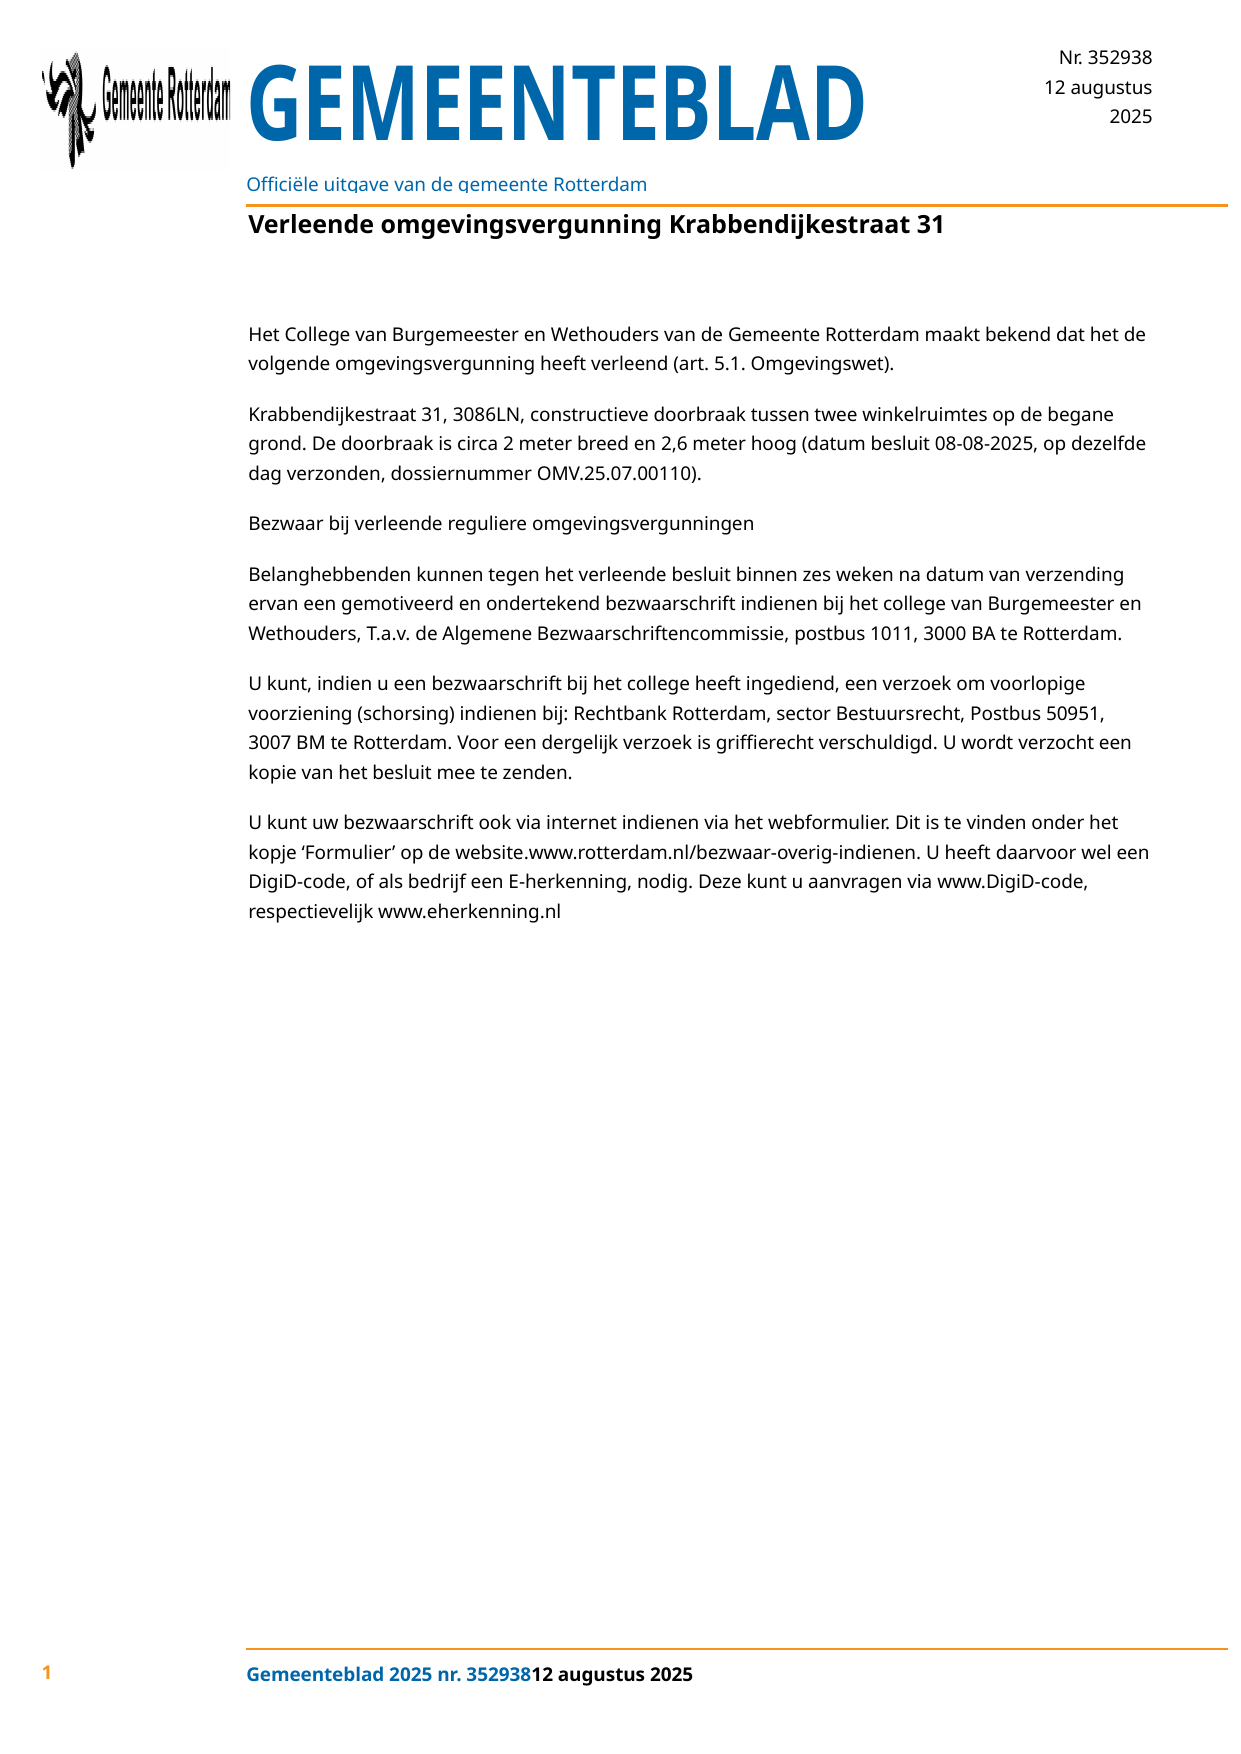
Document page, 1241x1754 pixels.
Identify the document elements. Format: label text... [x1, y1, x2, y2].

text U kunt uw bezwaarschrift ook via internet indienen via het webformulier. Dit is te vinden onder het kopje ‘Formulier’ op de website.www.rotterdam.nl/bezwaar-overig-indienen. U heeft daarvoor wel een DigiD-code, of als bedrijf een E-herkenning, nodig. Deze kunt u aanvragen via www.DigiD-code, respectievelijk www.eherkenning.nl [248, 809, 1152, 924]
text Het College van Burgemeester en Wethouders van de Gemeente Rotterdam maakt bekend dat het de volgende omgevingsvergunning heeft verleend (art. 5.1. Omgevingswet). [248, 321, 1152, 376]
text U kunt, indien u een bezwaarschrift bij het college heeft ingediend, een verzoek om voorlopige voorziening (schorsing) indienen bij: Rechtbank Rotterdam, sector Bestuursrecht, Postbus 50951, 3007 BM te Rotterdam. Voor een dergelijk verzoek is griffierecht verschuldigd. U wordt verzocht een kopie van het besluit mee te zenden. [248, 670, 1152, 785]
text Krabbendijkestraat 31, 3086LN, constructieve doorbraak tussen twee winkelruimtes op de begane grond. De doorbraak is circa 2 meter breed en 2,6 meter hoog (datum besluit 08-08-2025, op dezelfde dag verzonden, dossiernummer OMV.25.07.00110). [248, 401, 1152, 486]
text Verleende omgevingsvergunning Krabbendijkestraat 31 [248, 207, 1152, 241]
text Bezwaar bij verleende reguliere omgevingsvergunningen [248, 510, 1152, 536]
picture [41, 47, 231, 172]
text Belanghebbenden kunnen tegen het verleende besluit binnen zes weken na datum van verzending ervan een gemotiveerd en ondertekend bezwaarschrift indienen bij het college van Burgemeester en Wethouders, T.a.v. de Algemene Bezwaarschriftencommissie, postbus 1011, 3000 BA te Rotterdam. [248, 561, 1152, 646]
